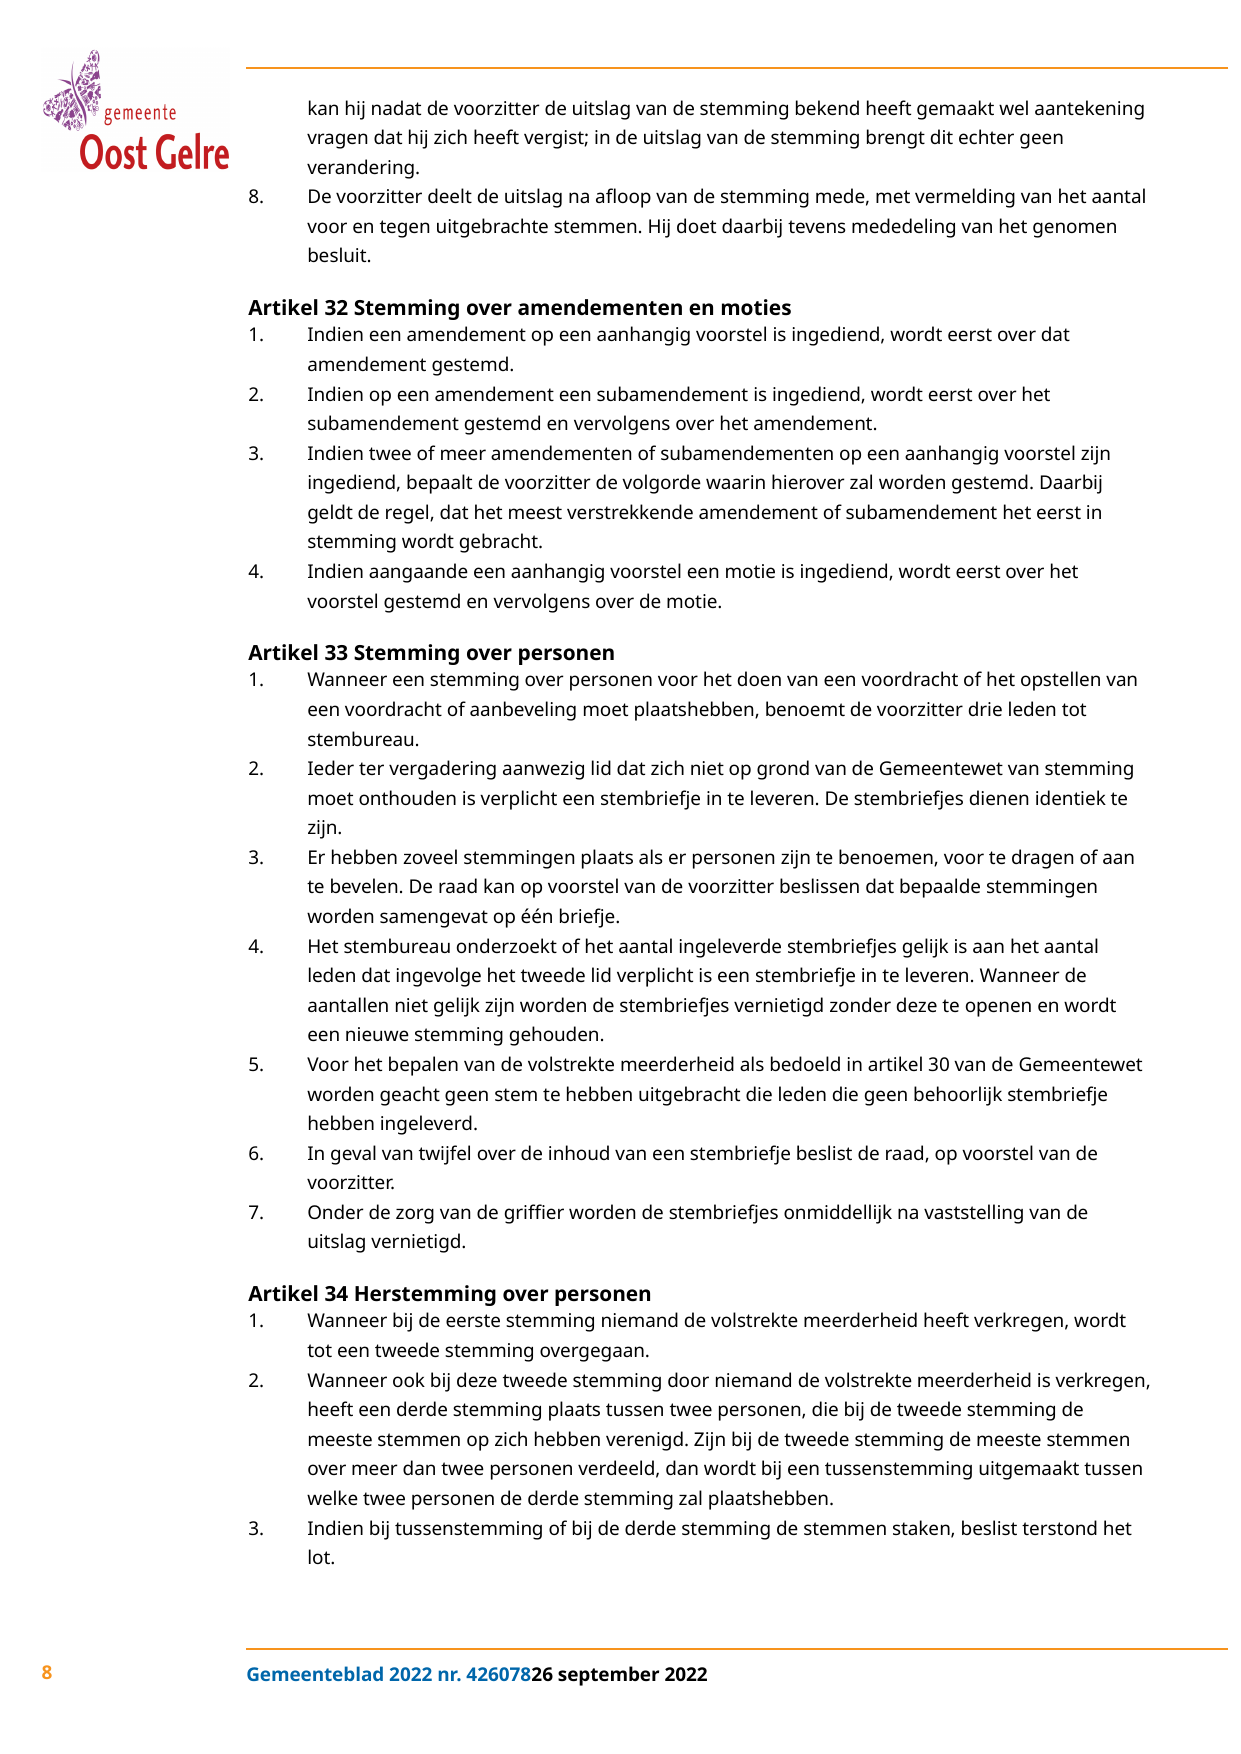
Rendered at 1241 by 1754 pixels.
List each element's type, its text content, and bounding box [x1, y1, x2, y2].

list Indien een amendement op een aanhangig voorstel is ingediend, wordt eerst over dat amendement gestemd. [248, 322, 1152, 377]
list In geval van twijfel over de inhoud van een stembriefje beslist de raad, op voorstel van de voorzitter. [248, 1140, 1152, 1195]
list Indien op een amendement een subamendement is ingediend, wordt eerst over het subamendement gestemd en vervolgens over het amendement. [248, 381, 1152, 436]
list Indien aangaande een aanhangig voorstel een motie is ingediend, wordt eerst over het voorstel gestemd en vervolgens over de motie. [248, 558, 1152, 613]
list Indien twee of meer amendementen of subamendementen op een aanhangig voorstel zijn ingediend, bepaalt de voorzitter de volgorde waarin hierover zal worden gestemd. Daarbij geldt de regel, dat het meest verstrekkende amendement of subamendement het eerst in stemming wordt gebracht. [248, 440, 1152, 554]
list Indien bij tussenstemming of bij de derde stemming de stemmen staken, beslist terstond het lot. [248, 1515, 1152, 1570]
list Voor het bepalen van de volstrekte meerderheid als bedoeld in artikel 30 van de Gemeentewet worden geacht geen stem te hebben uitgebracht die leden die geen behoorlijk stembriefje hebben ingeleverd. [248, 1051, 1152, 1136]
list kan hij nadat de voorzitter de uitslag van de stemming bekend heeft gemaakt wel aantekening vragen dat hij zich heeft vergist; in de uitslag van de stemming brengt dit echter geen verandering. [248, 95, 1152, 180]
list Het stembureau onderzoekt of het aantal ingeleverde stembriefjes gelijk is aan het aantal leden dat ingevolge het tweede lid verplicht is een stembriefje in te leveren. Wanneer de aantallen niet gelijk zijn worden de stembriefjes vernietigd zonder deze te openen en wordt een nieuwe stemming gehouden. [248, 933, 1152, 1047]
list Wanneer een stemming over personen voor het doen van een voordracht of het opstellen van een voordracht of aanbeveling moet plaatshebben, benoemt de voorzitter drie leden tot stembureau. [248, 667, 1152, 752]
text Artikel 33 Stemming over personen [248, 638, 1152, 667]
text Artikel 34 Herstemming over personen [248, 1279, 1152, 1308]
list Onder de zorg van de griffier worden de stembriefjes onmiddellijk na vaststelling van de uitslag vernietigd. [248, 1199, 1152, 1254]
picture [41, 47, 231, 172]
list De voorzitter deelt de uitslag na afloop van de stemming mede, met vermelding van het aantal voor en tegen uitgebrachte stemmen. Hij doet daarbij tevens mededeling van het genomen besluit. [248, 183, 1152, 268]
list Er hebben zoveel stemmingen plaats als er personen zijn te benoemen, voor te dragen of aan te bevelen. De raad kan op voorstel van de voorzitter beslissen dat bepaalde stemmingen worden samengevat op één briefje. [248, 844, 1152, 929]
list Wanneer ook bij deze tweede stemming door niemand de volstrekte meerderheid is verkregen, heeft een derde stemming plaats tussen twee personen, die bij de tweede stemming de meeste stemmen op zich hebben verenigd. Zijn bij de tweede stemming de meeste stemmen over meer dan twee personen verdeeld, dan wordt bij een tussenstemming uitgemaakt tussen welke twee personen de derde stemming zal plaatshebben. [248, 1367, 1152, 1511]
list Ieder ter vergadering aanwezig lid dat zich niet op grond van de Gemeentewet van stemming moet onthouden is verplicht een stembriefje in te leveren. De stembriefjes dienen identiek te zijn. [248, 755, 1152, 840]
list Wanneer bij de eerste stemming niemand de volstrekte meerderheid heeft verkregen, wordt tot een tweede stemming overgegaan. [248, 1308, 1152, 1363]
text Artikel 32 Stemming over amendementen en moties [248, 293, 1152, 322]
